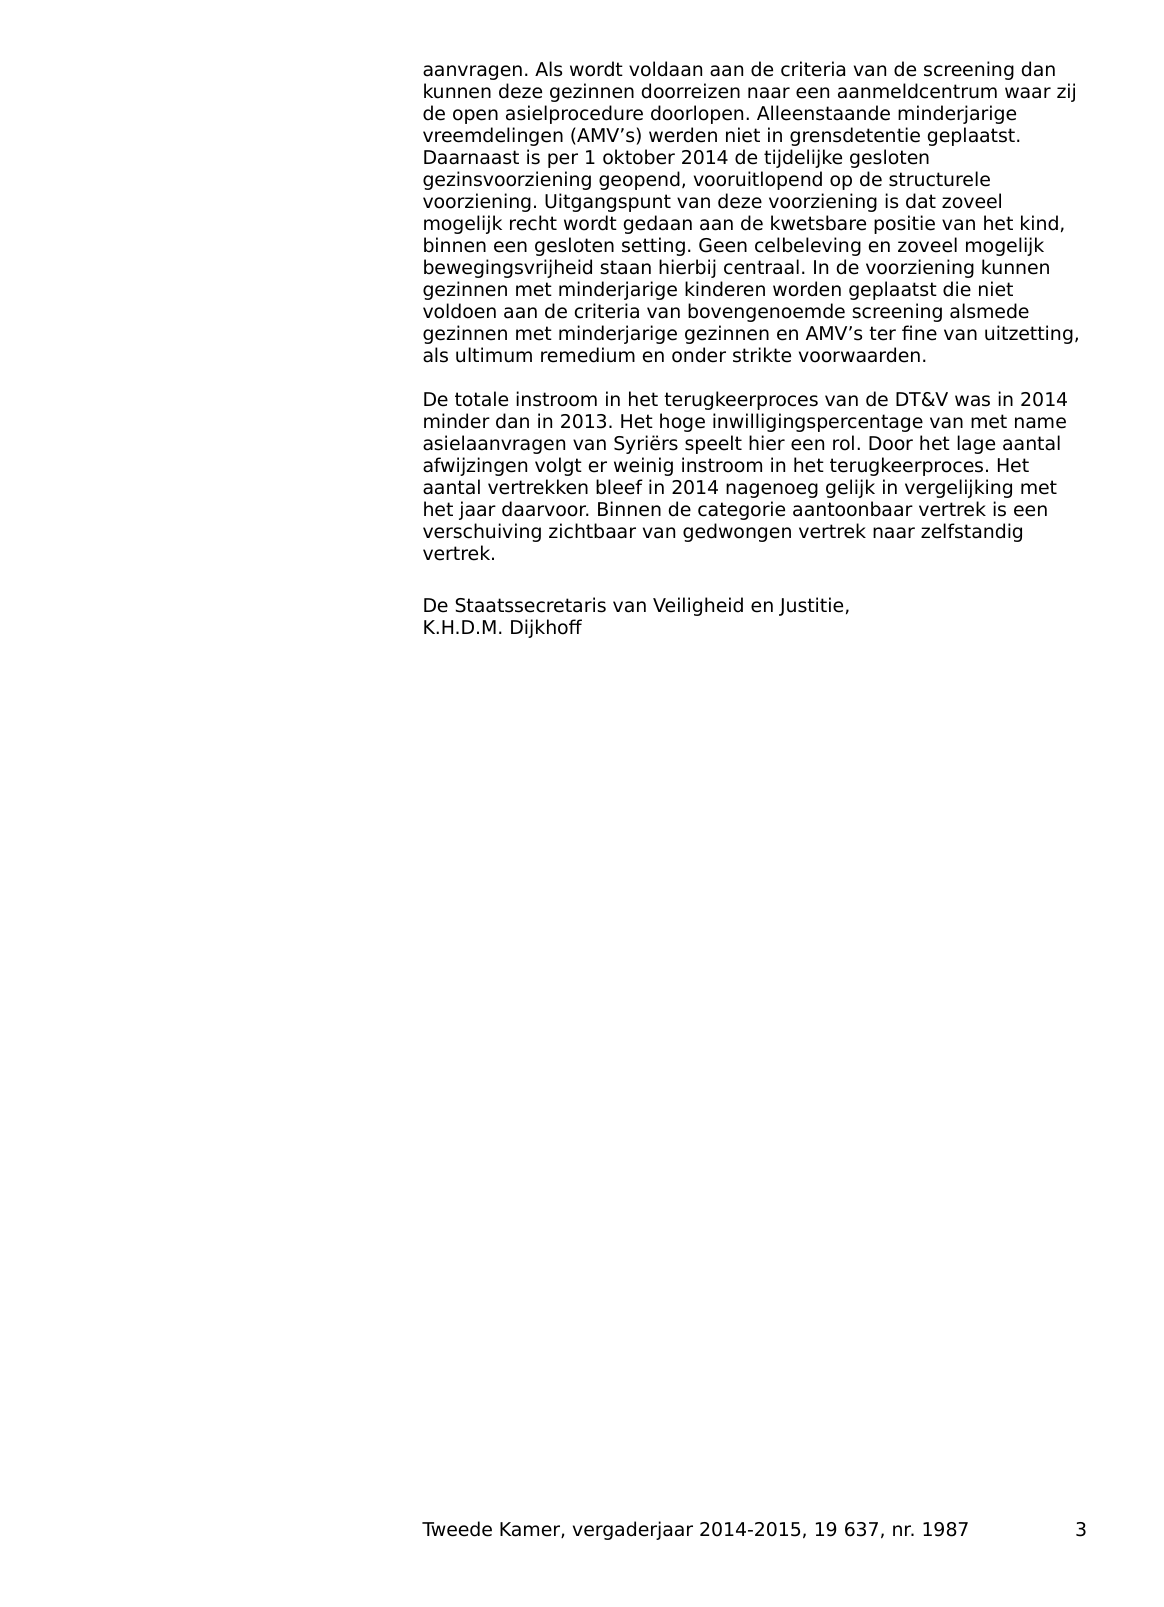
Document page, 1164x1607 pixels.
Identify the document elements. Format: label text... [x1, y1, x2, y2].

text De Staatssecretaris van Veiligheid en Justitie, K.H.D.M. Dijkhoff [422, 595, 1087, 639]
text Daarnaast is per 1 oktober 2014 de tijdelijke gesloten gezinsvoorziening geopend, vooruitlopend op de structurele voorziening. Uitgangspunt van deze voorziening is dat zoveel mogelijk recht wordt gedaan aan de kwetsbare positie van het kind, binnen een gesloten setting. Geen celbeleving en zoveel mogelijk bewegingsvrijheid staan hierbij centraal. In de voorziening kunnen gezinnen met minderjarige kinderen worden geplaatst die niet voldoen aan de criteria van bovengenoemde screening alsmede gezinnen met minderjarige gezinnen en AMV’s ter fine van uitzetting, als ultimum remedium en onder strikte voorwaarden. [422, 147, 1087, 367]
text aanvragen. Als wordt voldaan aan de criteria van de screening dan kunnen deze gezinnen doorreizen naar een aanmeldcentrum waar zij de open asielprocedure doorlopen. Alleenstaande minderjarige vreemdelingen (AMV’s) werden niet in grensdetentie geplaatst. [422, 59, 1087, 147]
text De totale instroom in het terugkeerproces van de DT&V was in 2014 minder dan in 2013. Het hoge inwilligingspercentage van met name asielaanvragen van Syriërs speelt hier een rol. Door het lage aantal afwijzingen volgt er weinig instroom in het terugkeerproces. Het aantal vertrekken bleef in 2014 nagenoeg gelijk in vergelijking met het jaar daarvoor. Binnen de categorie aantoonbaar vertrek is een verschuiving zichtbaar van gedwongen vertrek naar zelfstandig vertrek. [422, 389, 1087, 565]
